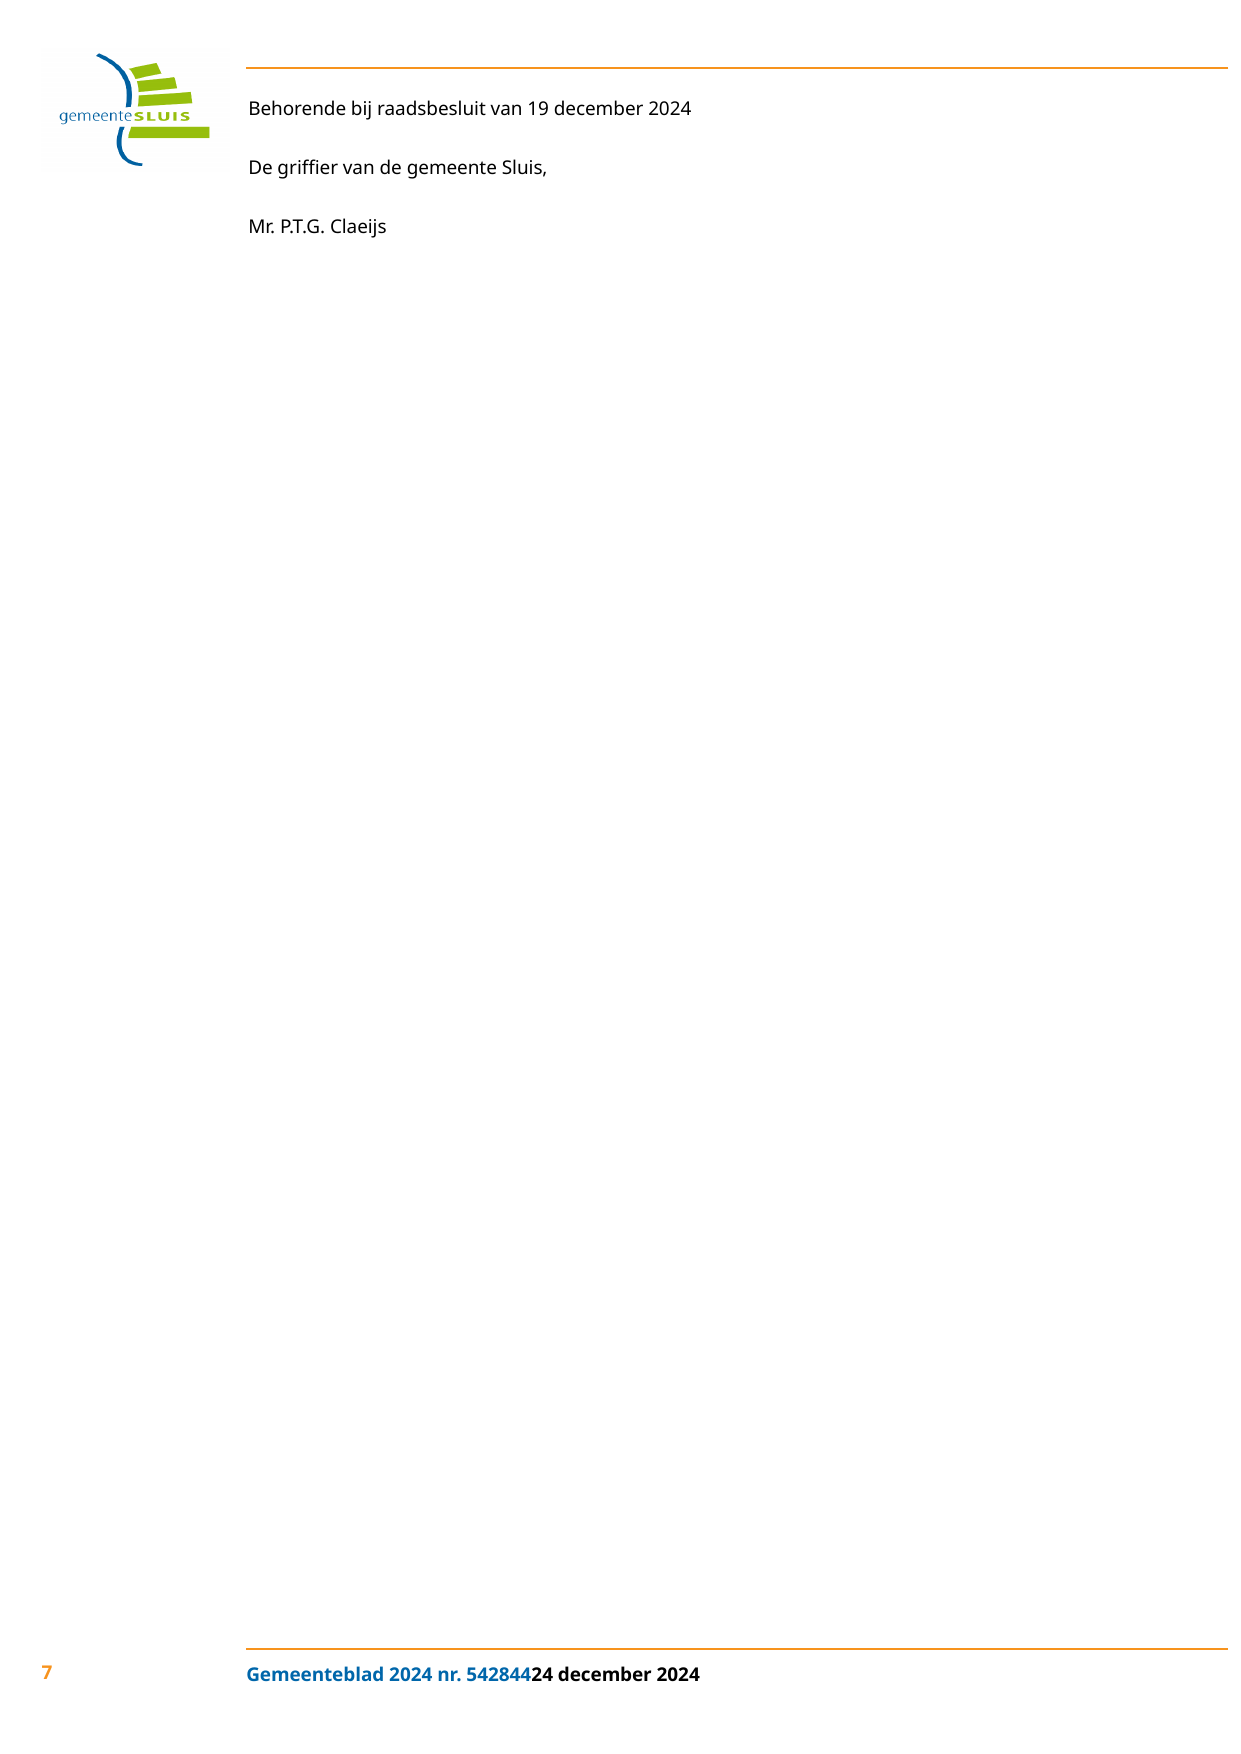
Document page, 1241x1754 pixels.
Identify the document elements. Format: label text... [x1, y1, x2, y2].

picture [41, 47, 231, 172]
text Mr. P.T.G. Claeijs [248, 213, 1152, 239]
text De griffier van de gemeente Sluis, [248, 154, 1152, 180]
text Behorende bij raadsbesluit van 19 december 2024 [248, 95, 1152, 121]
